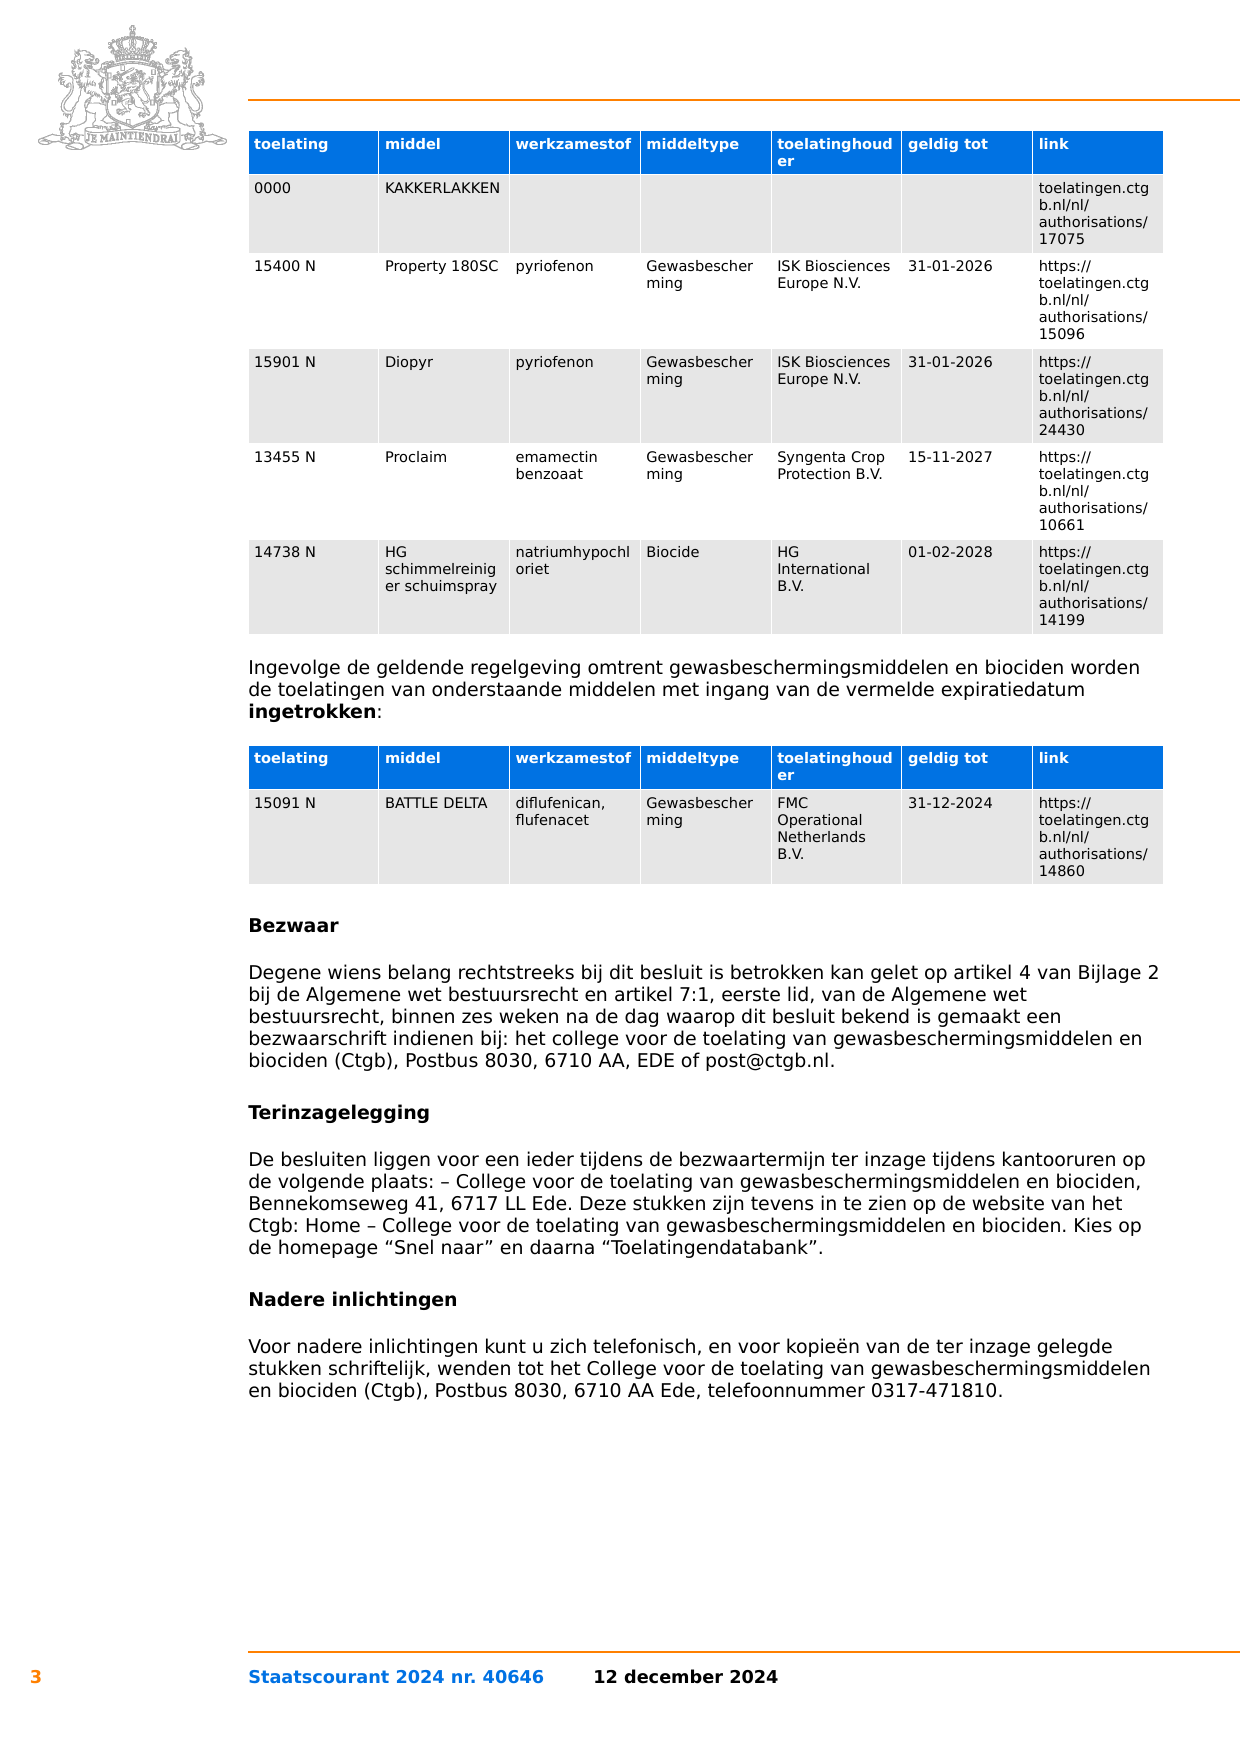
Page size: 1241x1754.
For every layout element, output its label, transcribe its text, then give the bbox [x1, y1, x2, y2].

table_cell https://toelatingen.ctgb.nl/nl/authorisations/10661 [1033, 444, 1163, 538]
table_header toelatinghouder [772, 131, 901, 174]
picture [38, 25, 227, 150]
table_cell Diopyr [379, 349, 509, 443]
table_cell 14738 N [249, 540, 378, 634]
table_header middel [379, 131, 509, 174]
table_cell 0000 [249, 175, 378, 253]
table_cell 15-11-2027 [902, 444, 1032, 538]
table_header geldig tot [902, 746, 1032, 789]
table_cell 15901 N [249, 349, 378, 443]
table_cell [902, 175, 1032, 253]
text De besluiten liggen voor een ieder tijdens de bezwaartermijn ter inzage tijdens kantooruren op de volgende plaats: – College voor de toelating van gewasbeschermingsmiddelen en biociden, Bennekomseweg 41, 6717 LL Ede. Deze stukken zijn tevens in te zien op de website van het Ctgb: Home – College voor de toelating van gewasbeschermingsmiddelen en biociden. Kies op de homepage “Snel naar” en daarna “Toelatingendatabank”. [248, 1149, 1163, 1259]
table_cell Gewasbescherming [641, 254, 771, 348]
table_cell https://toelatingen.ctgb.nl/nl/authorisations/24430 [1033, 349, 1163, 443]
text Ingevolge de geldende regelgeving omtrent gewasbeschermingsmiddelen en biociden worden de toelatingen van onderstaande middelen met ingang van de vermelde expiratiedatum ingetrokken: [248, 657, 1163, 723]
table_cell https://toelatingen.ctgb.nl/nl/authorisations/14199 [1033, 540, 1163, 634]
table_cell ISK Biosciences Europe N.V. [772, 254, 901, 348]
table_cell natriumhypochloriet [510, 540, 640, 634]
table_header middel [379, 746, 509, 789]
table_header toelating [249, 131, 378, 174]
text Voor nadere inlichtingen kunt u zich telefonisch, en voor kopieën van de ter inzage gelegde stukken schriftelijk, wenden tot het College voor de toelating van gewasbeschermingsmiddelen en biociden (Ctgb), Postbus 8030, 6710 AA Ede, telefoonnummer 0317-471810. [248, 1336, 1163, 1402]
table_cell https://toelatingen.ctgb.nl/nl/authorisations/14860 [1033, 790, 1163, 884]
table_header link [1033, 131, 1163, 174]
table_cell diflufenican, flufenacet [510, 790, 640, 884]
table_header toelatinghouder [772, 746, 901, 789]
table_cell toelatingen.ctgb.nl/nl/authorisations/17075 [1033, 175, 1163, 253]
table_cell Biocide [641, 540, 771, 634]
table_cell Gewasbescherming [641, 444, 771, 538]
table_header werkzamestof [510, 746, 640, 789]
table_cell Syngenta Crop Protection B.V. [772, 444, 901, 538]
subtitle Bezwaar [248, 915, 1163, 937]
table_header middeltype [641, 746, 771, 789]
table_cell 15400 N [249, 254, 378, 348]
table_cell Gewasbescherming [641, 790, 771, 884]
table_header geldig tot [902, 131, 1032, 174]
table_cell [510, 175, 640, 253]
table_cell [772, 175, 901, 253]
table_cell 31-01-2026 [902, 254, 1032, 348]
table_cell https://toelatingen.ctgb.nl/nl/authorisations/15096 [1033, 254, 1163, 348]
text Degene wiens belang rechtstreeks bij dit besluit is betrokken kan gelet op artikel 4 van Bijlage 2 bij de Algemene wet bestuursrecht en artikel 7:1, eerste lid, van de Algemene wet bestuursrecht, binnen zes weken na de dag waarop dit besluit bekend is gemaakt een bezwaarschrift indienen bij: het college voor de toelating van gewasbeschermingsmiddelen en biociden (Ctgb), Postbus 8030, 6710 AA, EDE of post@ctgb.nl. [248, 962, 1163, 1072]
subtitle Nadere inlichtingen [248, 1289, 1163, 1311]
table_header toelating [249, 746, 378, 789]
table_header middeltype [641, 131, 771, 174]
table_cell ISK Biosciences Europe N.V. [772, 349, 901, 443]
table_cell HG International B.V. [772, 540, 901, 634]
subtitle Terinzagelegging [248, 1102, 1163, 1124]
table_header werkzamestof [510, 131, 640, 174]
table_cell 15091 N [249, 790, 378, 884]
table_cell Property 180SC [379, 254, 509, 348]
table_cell emamectin benzoaat [510, 444, 640, 538]
table_cell 01-02-2028 [902, 540, 1032, 634]
table_header link [1033, 746, 1163, 789]
table_cell 13455 N [249, 444, 378, 538]
table_cell [641, 175, 771, 253]
table_cell HG schimmelreiniger schuimspray [379, 540, 509, 634]
table_cell pyriofenon [510, 349, 640, 443]
table_cell pyriofenon [510, 254, 640, 348]
table_cell FMC Operational Netherlands B.V. [772, 790, 901, 884]
table_cell 31-12-2024 [902, 790, 1032, 884]
table_cell Gewasbescherming [641, 349, 771, 443]
table_cell KAKKERLAKKEN [379, 175, 509, 253]
table_cell Proclaim [379, 444, 509, 538]
table_cell BATTLE DELTA [379, 790, 509, 884]
table_cell 31-01-2026 [902, 349, 1032, 443]
